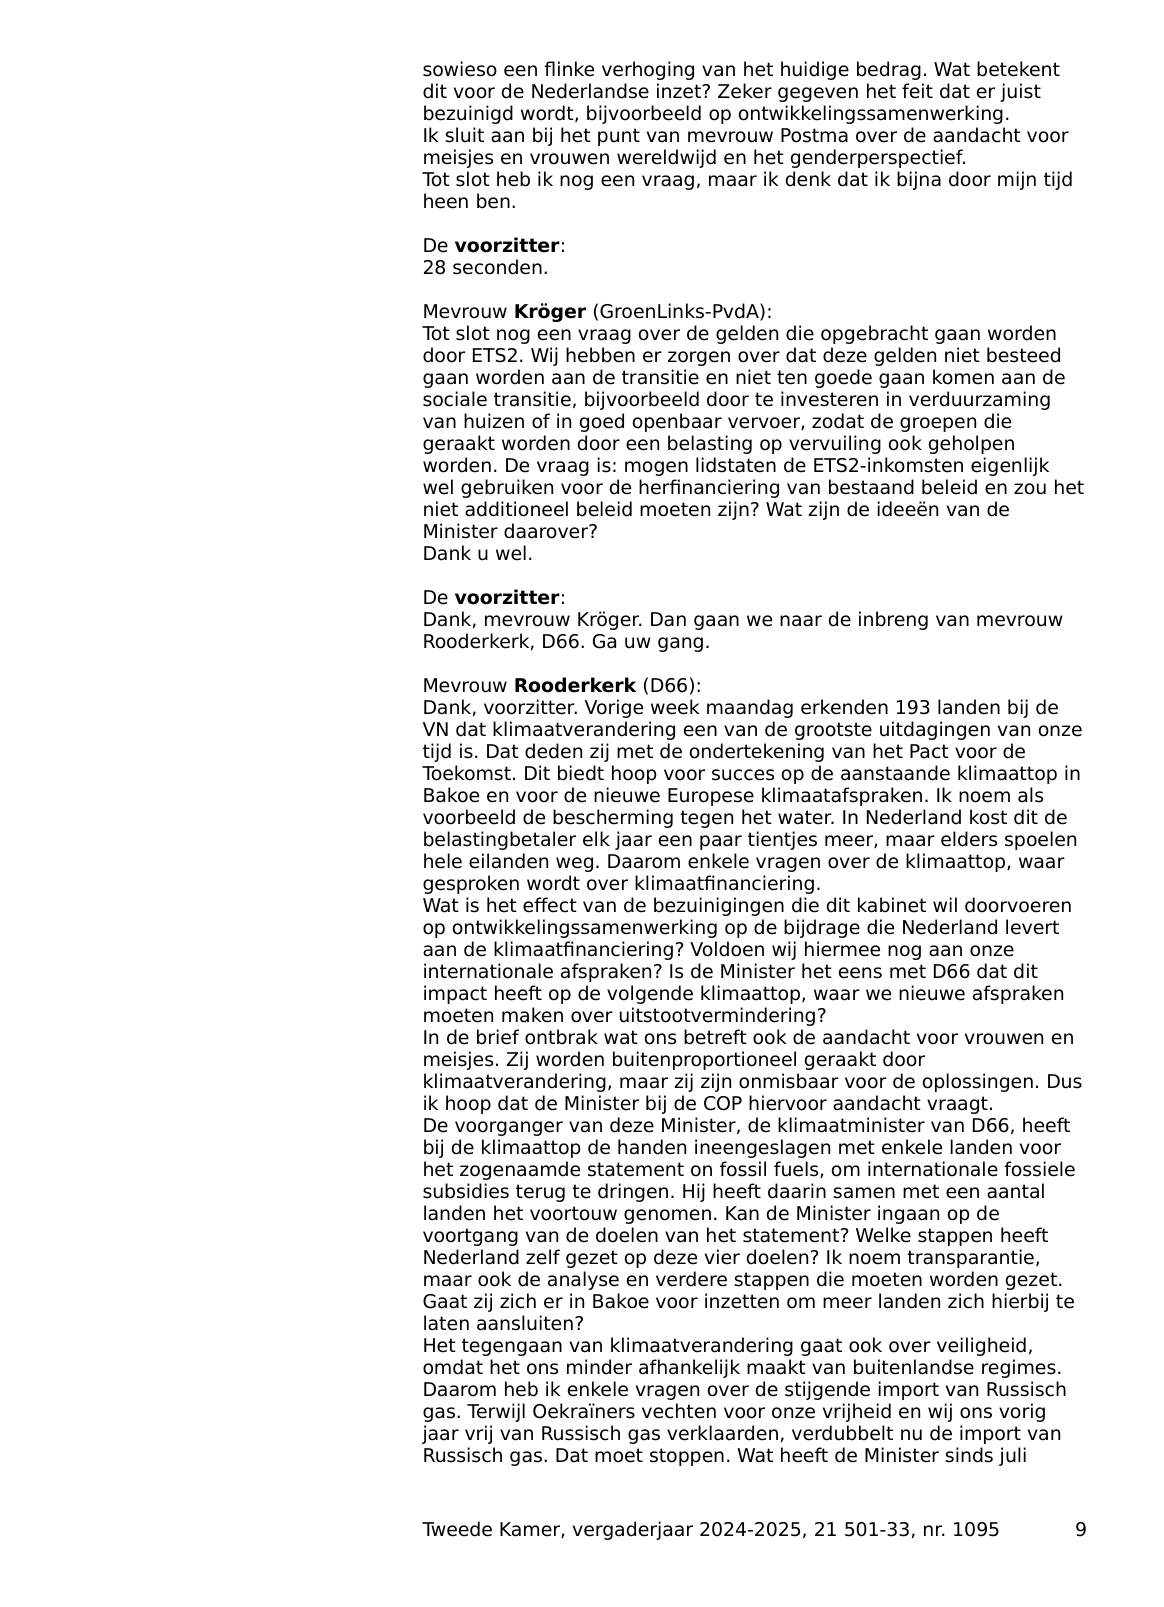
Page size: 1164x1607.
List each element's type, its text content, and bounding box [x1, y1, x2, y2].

text Het tegengaan van klimaatverandering gaat ook over veiligheid, omdat het ons minder afhankelijk maakt van buitenlandse regimes. Daarom heb ik enkele vragen over de stijgende import van Russisch gas. Terwijl Oekraïners vechten voor onze vrijheid en wij ons vorig jaar vrij van Russisch gas verklaarden, verdubbelt nu de import van Russisch gas. Dat moet stoppen. Wat heeft de Minister sinds juli [422, 1335, 1087, 1467]
text De voorzitter: [422, 587, 1087, 609]
text De voorganger van deze Minister, de klimaatminister van D66, heeft bij de klimaattop de handen ineengeslagen met enkele landen voor het zogenaamde statement on fossil fuels, om internationale fossiele subsidies terug te dringen. Hij heeft daarin samen met een aantal landen het voortouw genomen. Kan de Minister ingaan op de voortgang van de doelen van het statement? Welke stappen heeft Nederland zelf gezet op deze vier doelen? Ik noem transparantie, maar ook de analyse en verdere stappen die moeten worden gezet. Gaat zij zich er in Bakoe voor inzetten om meer landen zich hierbij te laten aansluiten? [422, 1115, 1087, 1335]
text Dank u wel. [422, 543, 1087, 565]
text Ik sluit aan bij het punt van mevrouw Postma over de aandacht voor meisjes en vrouwen wereldwijd en het genderperspectief. [422, 125, 1087, 169]
text Tot slot heb ik nog een vraag, maar ik denk dat ik bijna door mijn tijd heen ben. [422, 169, 1087, 213]
text sowieso een flinke verhoging van het huidige bedrag. Wat betekent dit voor de Nederlandse inzet? Zeker gegeven het feit dat er juist bezuinigd wordt, bijvoorbeeld op ontwikkelingssamenwerking. [422, 59, 1087, 125]
text Wat is het effect van de bezuinigingen die dit kabinet wil doorvoeren op ontwikkelingssamenwerking op de bijdrage die Nederland levert aan de klimaatfinanciering? Voldoen wij hiermee nog aan onze internationale afspraken? Is de Minister het eens met D66 dat dit impact heeft op de volgende klimaattop, waar we nieuwe afspraken moeten maken over uitstootvermindering? [422, 895, 1087, 1027]
text 28 seconden. [422, 257, 1087, 279]
text In de brief ontbrak wat ons betreft ook de aandacht voor vrouwen en meisjes. Zij worden buitenproportioneel geraakt door klimaatverandering, maar zij zijn onmisbaar voor de oplossingen. Dus ik hoop dat de Minister bij de COP hiervoor aandacht vraagt. [422, 1027, 1087, 1115]
text Dank, mevrouw Kröger. Dan gaan we naar de inbreng van mevrouw Rooderkerk, D66. Ga uw gang. [422, 609, 1087, 653]
text Tot slot nog een vraag over de gelden die opgebracht gaan worden door ETS2. Wij hebben er zorgen over dat deze gelden niet besteed gaan worden aan de transitie en niet ten goede gaan komen aan de sociale transitie, bijvoorbeeld door te investeren in verduurzaming van huizen of in goed openbaar vervoer, zodat de groepen die geraakt worden door een belasting op vervuiling ook geholpen worden. De vraag is: mogen lidstaten de ETS2-inkomsten eigenlijk wel gebruiken voor de herfinanciering van bestaand beleid en zou het niet additioneel beleid moeten zijn? Wat zijn de ideeën van de Minister daarover? [422, 323, 1087, 543]
text Mevrouw Kröger (GroenLinks-PvdA): [422, 301, 1087, 323]
text Dank, voorzitter. Vorige week maandag erkenden 193 landen bij de VN dat klimaatverandering een van de grootste uitdagingen van onze tijd is. Dat deden zij met de ondertekening van het Pact voor de Toekomst. Dit biedt hoop voor succes op de aanstaande klimaattop in Bakoe en voor de nieuwe Europese klimaatafspraken. Ik noem als voorbeeld de bescherming tegen het water. In Nederland kost dit de belastingbetaler elk jaar een paar tientjes meer, maar elders spoelen hele eilanden weg. Daarom enkele vragen over de klimaattop, waar gesproken wordt over klimaatfinanciering. [422, 697, 1087, 895]
text De voorzitter: [422, 235, 1087, 257]
text Mevrouw Rooderkerk (D66): [422, 675, 1087, 697]
